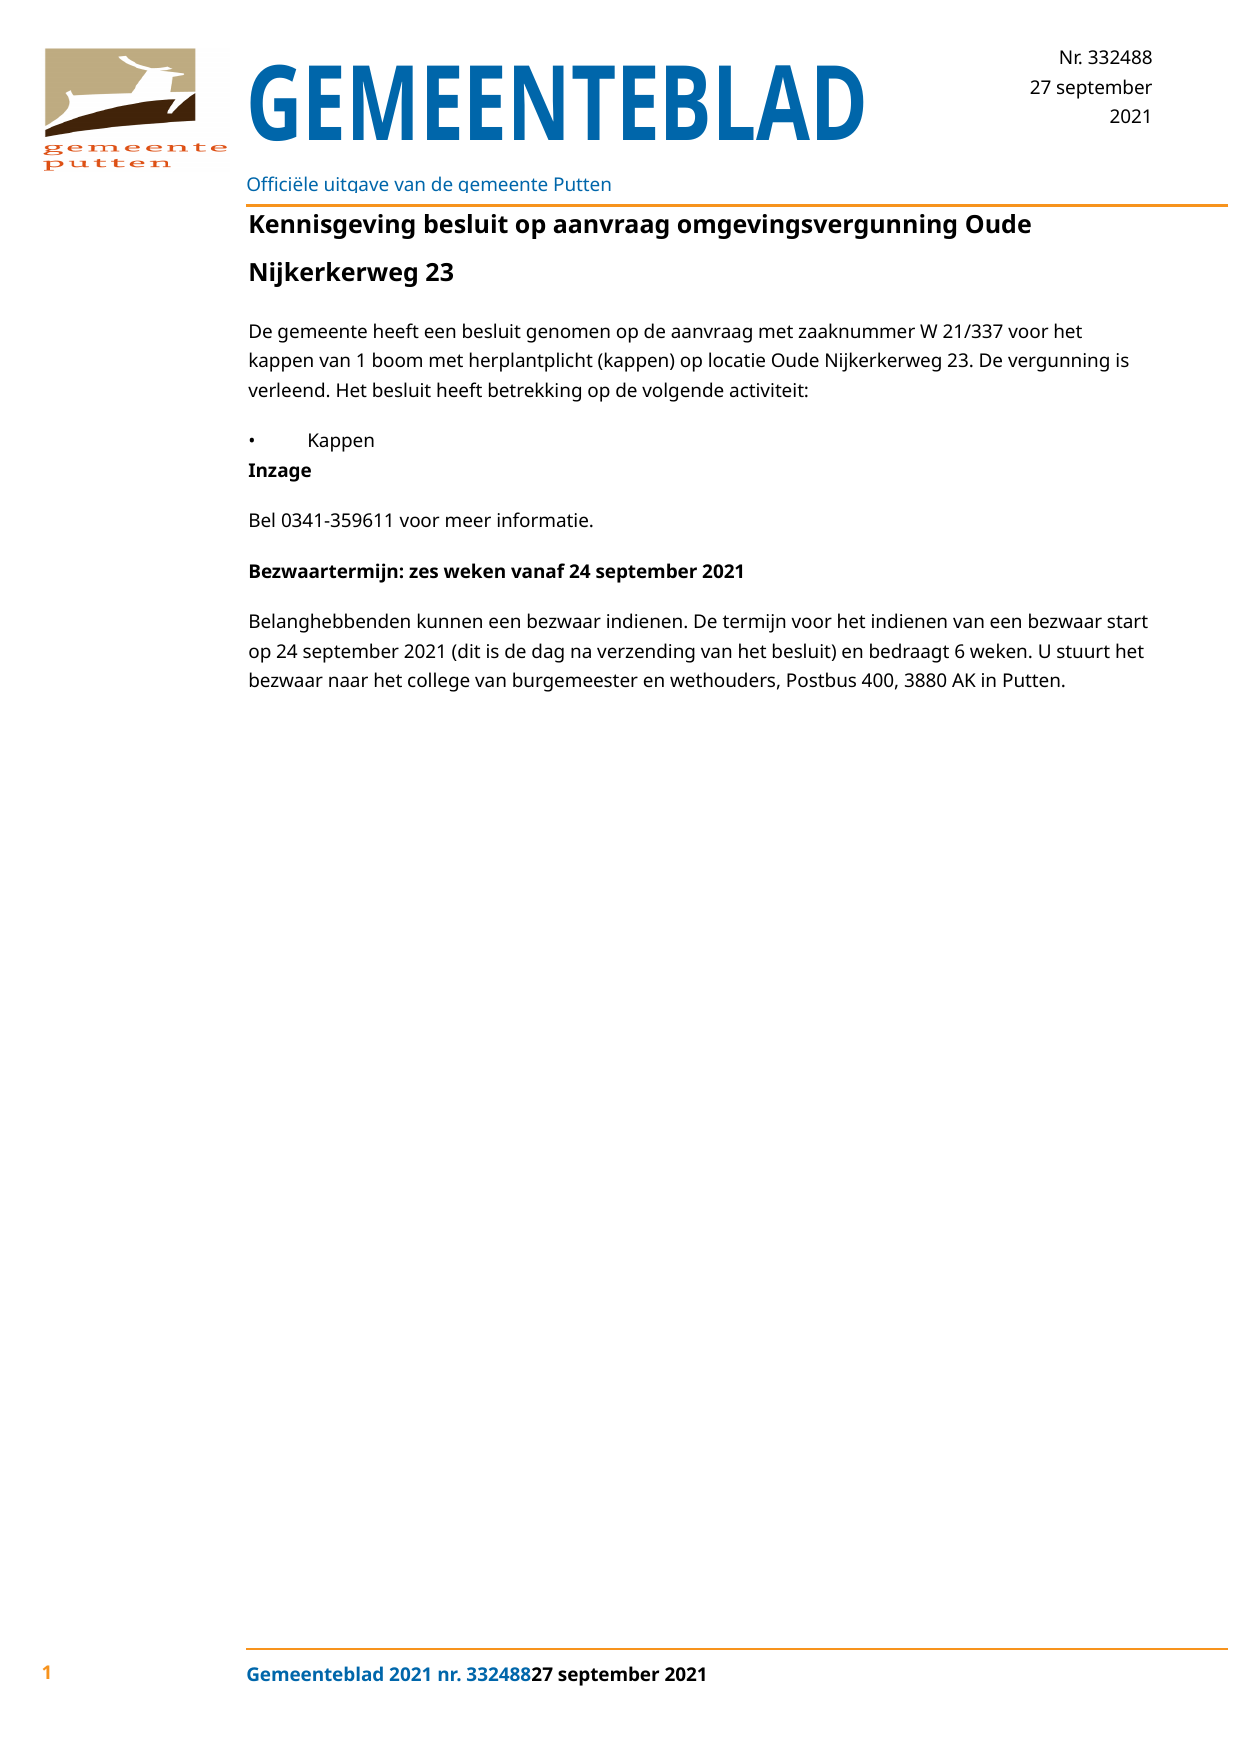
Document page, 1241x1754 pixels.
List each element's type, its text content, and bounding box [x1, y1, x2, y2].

picture [41, 47, 231, 172]
text Kennisgeving besluit op aanvraag omgevingsvergunning Oude Nijkerkerweg 23 [248, 207, 1152, 288]
text Inzage [248, 457, 1152, 483]
text De gemeente heeft een besluit genomen op de aanvraag met zaaknummer W 21/337 voor het kappen van 1 boom met herplantplicht (kappen) op locatie Oude Nijkerkerweg 23. De vergunning is verleend. Het besluit heeft betrekking op de volgende activiteit: [248, 318, 1152, 403]
list Kappen [248, 427, 1152, 453]
text Belanghebbenden kunnen een bezwaar indienen. De termijn voor het indienen van een bezwaar start op 24 september 2021 (dit is de dag na verzending van het besluit) en bedraagt 6 weken. U stuurt het bezwaar naar het college van burgemeester en wethouders, Postbus 400, 3880 AK in Putten. [248, 608, 1152, 693]
text Bel 0341-359611 voor meer informatie. [248, 507, 1152, 533]
text Bezwaartermijn: zes weken vanaf 24 september 2021 [248, 558, 1152, 584]
